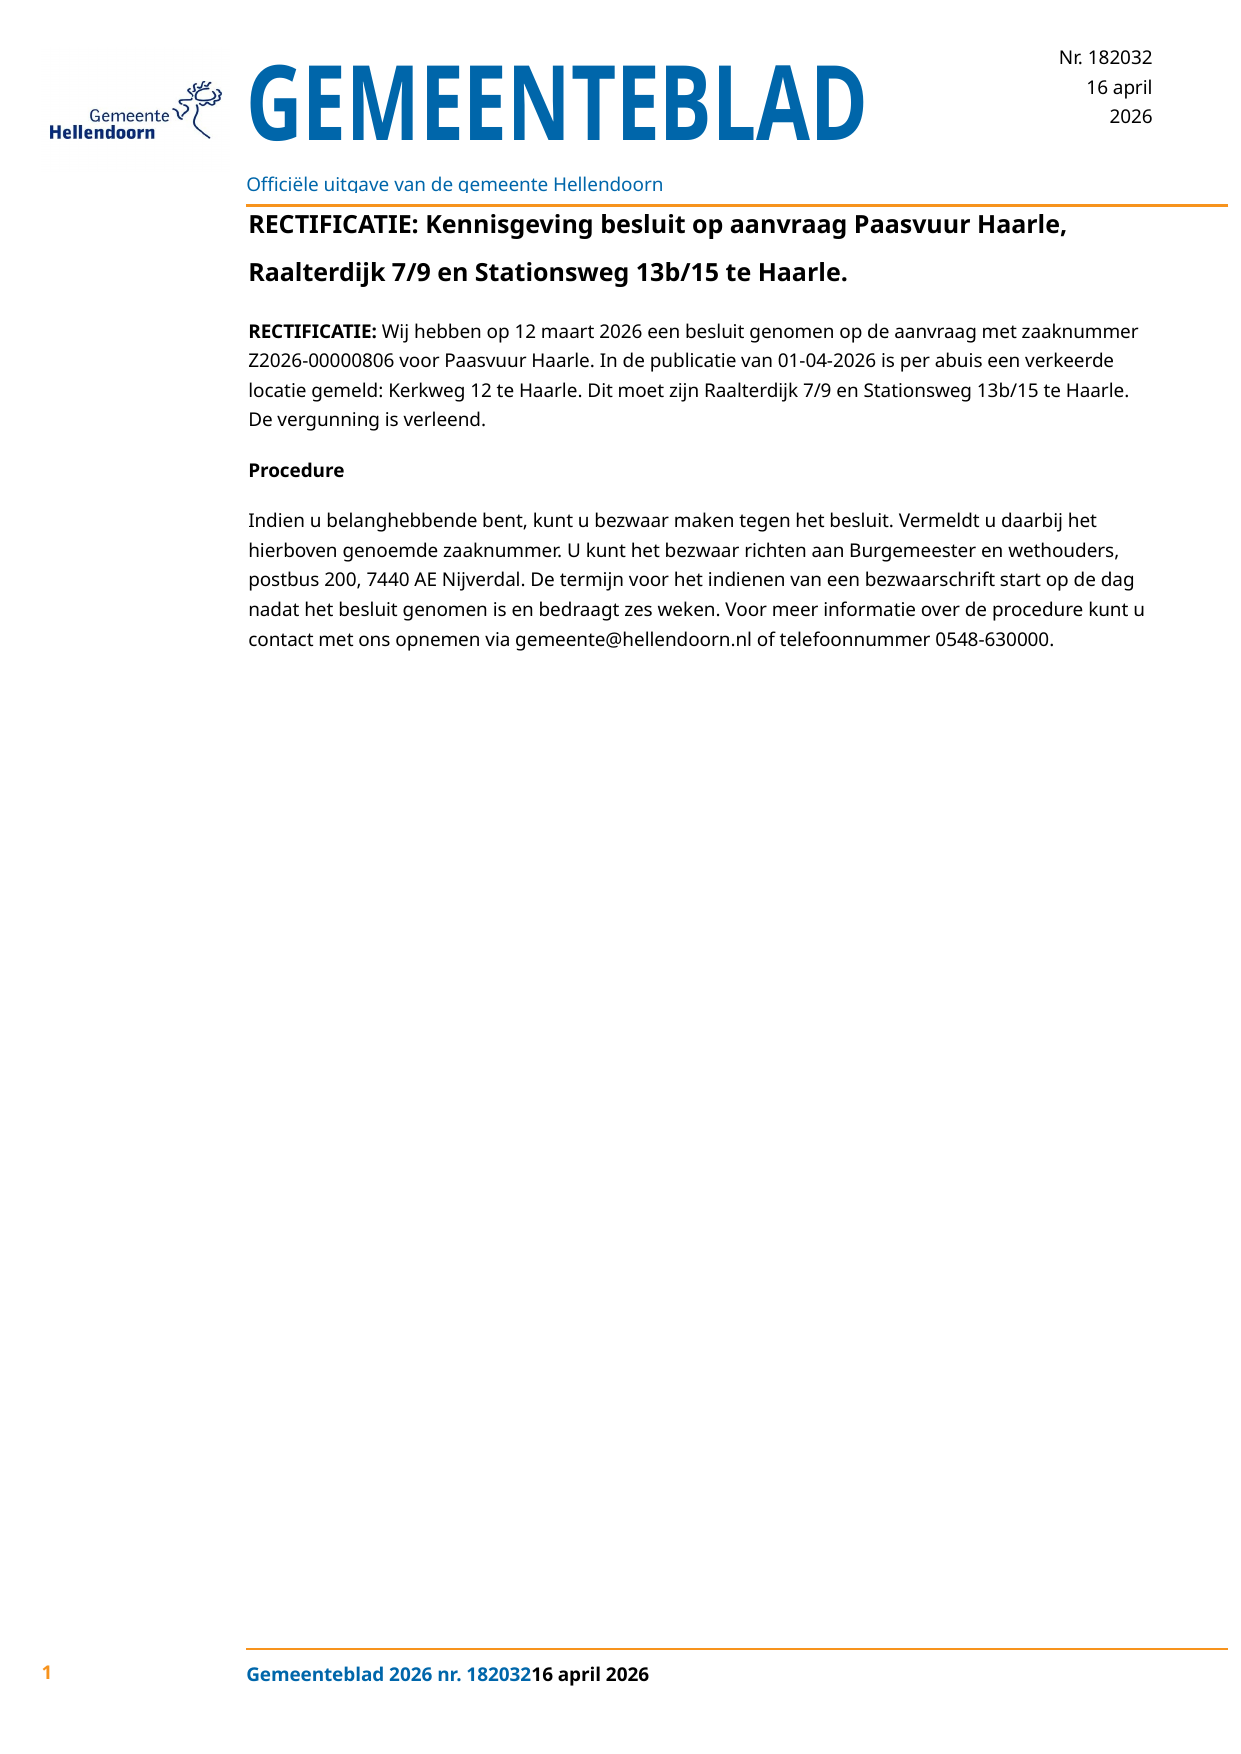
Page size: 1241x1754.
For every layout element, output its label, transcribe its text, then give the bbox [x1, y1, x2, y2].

picture [41, 47, 231, 172]
text Procedure [248, 457, 1152, 483]
text Indien u belanghebbende bent, kunt u bezwaar maken tegen het besluit. Vermeldt u daarbij het hierboven genoemde zaaknummer. U kunt het bezwaar richten aan Burgemeester en wethouders, postbus 200, 7440 AE Nijverdal. De termijn voor het indienen van een bezwaarschrift start op de dag nadat het besluit genomen is en bedraagt zes weken. Voor meer informatie over de procedure kunt u contact met ons opnemen via gemeente@hellendoorn.nl of telefoonnummer 0548-630000. [248, 507, 1152, 652]
text RECTIFICATIE: Kennisgeving besluit op aanvraag Paasvuur Haarle, Raalterdijk 7/9 en Stationsweg 13b/15 te Haarle. [248, 207, 1152, 288]
text RECTIFICATIE: Wij hebben op 12 maart 2026 een besluit genomen op de aanvraag met zaaknummer Z2026-00000806 voor Paasvuur Haarle. In de publicatie van 01-04-2026 is per abuis een verkeerde locatie gemeld: Kerkweg 12 te Haarle. Dit moet zijn Raalterdijk 7/9 en Stationsweg 13b/15 te Haarle. De vergunning is verleend. [248, 318, 1152, 432]
